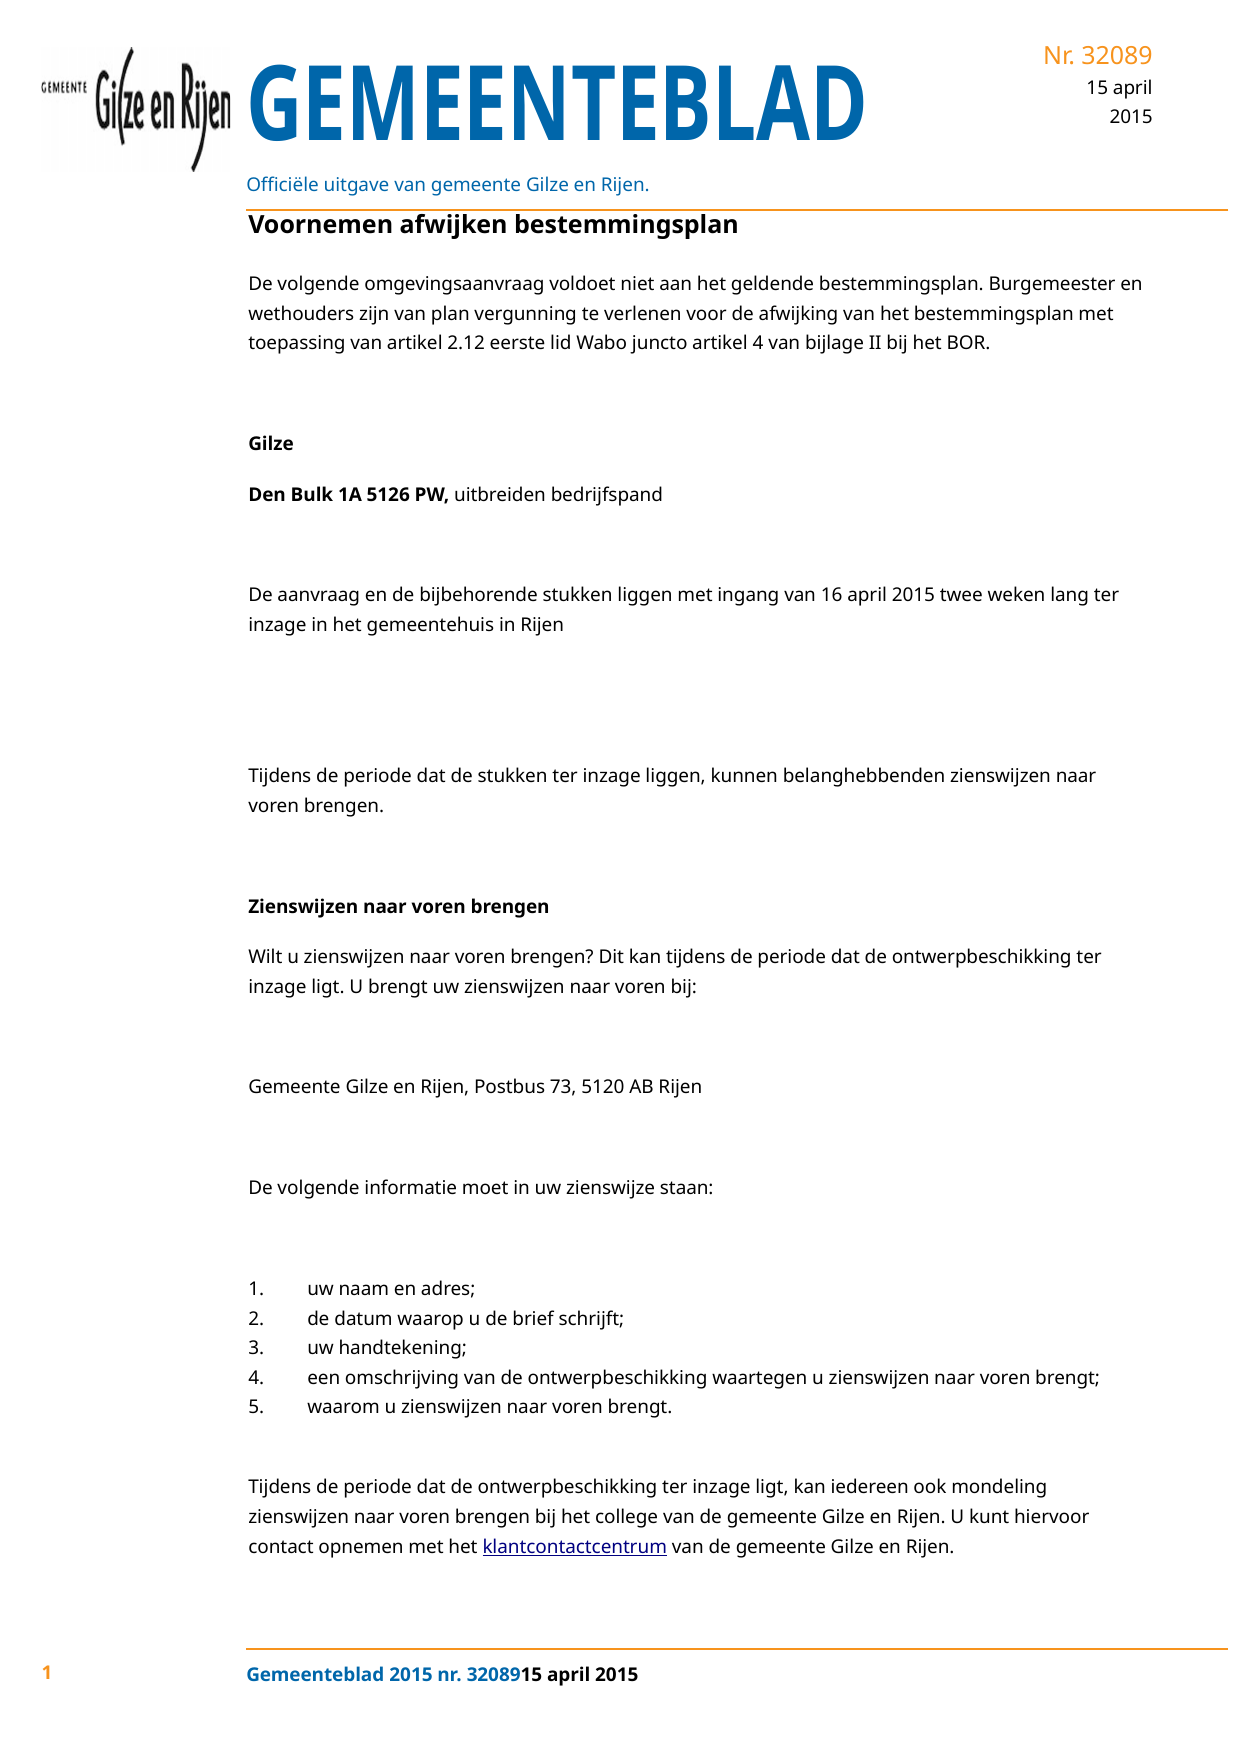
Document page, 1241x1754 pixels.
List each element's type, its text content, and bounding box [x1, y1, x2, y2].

text De volgende omgevingsaanvraag voldoet niet aan het geldende bestemmingsplan. Burgemeester en wethouders zijn van plan vergunning te verlenen voor de afwijking van het bestemmingsplan met toepassing van artikel 2.12 eerste lid Wabo juncto artikel 4 van bijlage II bij het BOR. [248, 270, 1152, 355]
list uw handtekening; [248, 1334, 1152, 1360]
text Den Bulk 1A 5126 PW, uitbreiden bedrijfspand [248, 481, 1152, 506]
list uw naam en adres; [248, 1275, 1152, 1301]
text De aanvraag en de bijbehorende stukken liggen met ingang van 16 april 2015 twee weken lang ter inzage in het gemeentehuis in Rijen [248, 582, 1152, 637]
text Tijdens de periode dat de ontwerpbeschikking ter inzage ligt, kan iedereen ook mondeling zienswijzen naar voren brengen bij het college van de gemeente Gilze en Rijen. U kunt hiervoor contact opnemen met het klantcontactcentrum van de gemeente Gilze en Rijen. [248, 1474, 1152, 1558]
list waarom u zienswijzen naar voren brengt. [248, 1394, 1152, 1419]
text Wilt u zienswijzen naar voren brengen? Dit kan tijdens de periode dat de ontwerpbeschikking ter inzage ligt. U brengt uw zienswijzen naar voren bij: [248, 943, 1152, 998]
picture [41, 47, 231, 172]
text Voornemen afwijken bestemmingsplan [248, 211, 1152, 241]
text Tijdens de periode dat de stukken ter inzage liggen, kunnen belanghebbenden zienswijzen naar voren brengen. [248, 762, 1152, 818]
text Gilze [248, 430, 1152, 456]
text De volgende informatie moet in uw zienswijze staan: [248, 1174, 1152, 1200]
list de datum waarop u de brief schrijft; [248, 1305, 1152, 1331]
list een omschrijving van de ontwerpbeschikking waartegen u zienswijzen naar voren brengt; [248, 1364, 1152, 1390]
text Zienswijzen naar voren brengen [248, 893, 1152, 918]
text Gemeente Gilze en Rijen, Postbus 73, 5120 AB Rijen [248, 1074, 1152, 1099]
